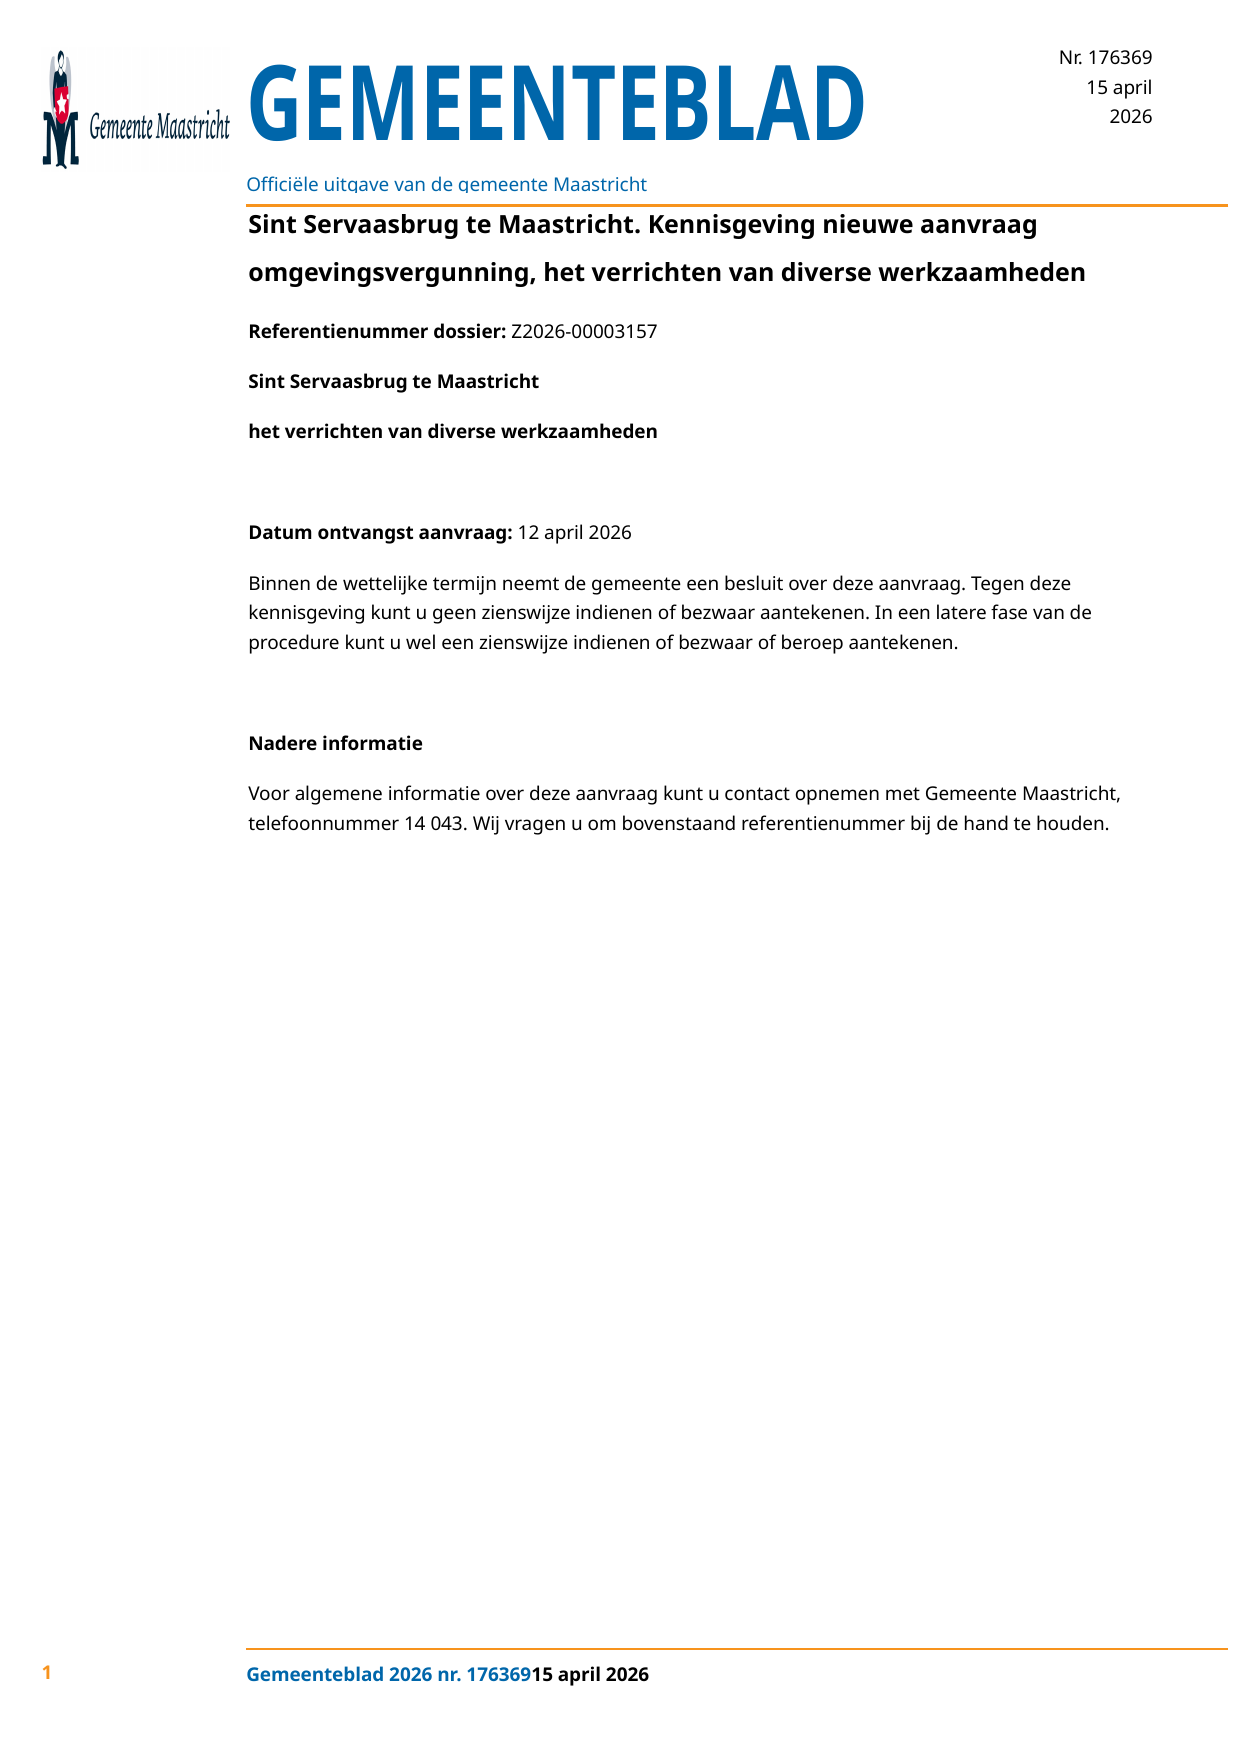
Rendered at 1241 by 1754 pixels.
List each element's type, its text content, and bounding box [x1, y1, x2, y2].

text Sint Servaasbrug te Maastricht [248, 368, 1152, 394]
text Sint Servaasbrug te Maastricht. Kennisgeving nieuwe aanvraag omgevingsvergunning, het verrichten van diverse werkzaamheden [248, 207, 1152, 288]
text Datum ontvangst aanvraag: 12 april 2026 [248, 519, 1152, 545]
text Nadere informatie [248, 730, 1152, 756]
text Referentienummer dossier: Z2026-00003157 [248, 318, 1152, 344]
text Voor algemene informatie over deze aanvraag kunt u contact opnemen met Gemeente Maastricht, telefoonnummer 14 043. Wij vragen u om bovenstaand referentienummer bij de hand te houden. [248, 780, 1152, 836]
text het verrichten van diverse werkzaamheden [248, 419, 1152, 444]
picture [41, 47, 231, 172]
text Binnen de wettelijke termijn neemt de gemeente een besluit over deze aanvraag. Tegen deze kennisgeving kunt u geen zienswijze indienen of bezwaar aantekenen. In een latere fase van de procedure kunt u wel een zienswijze indienen of bezwaar of beroep aantekenen. [248, 570, 1152, 655]
